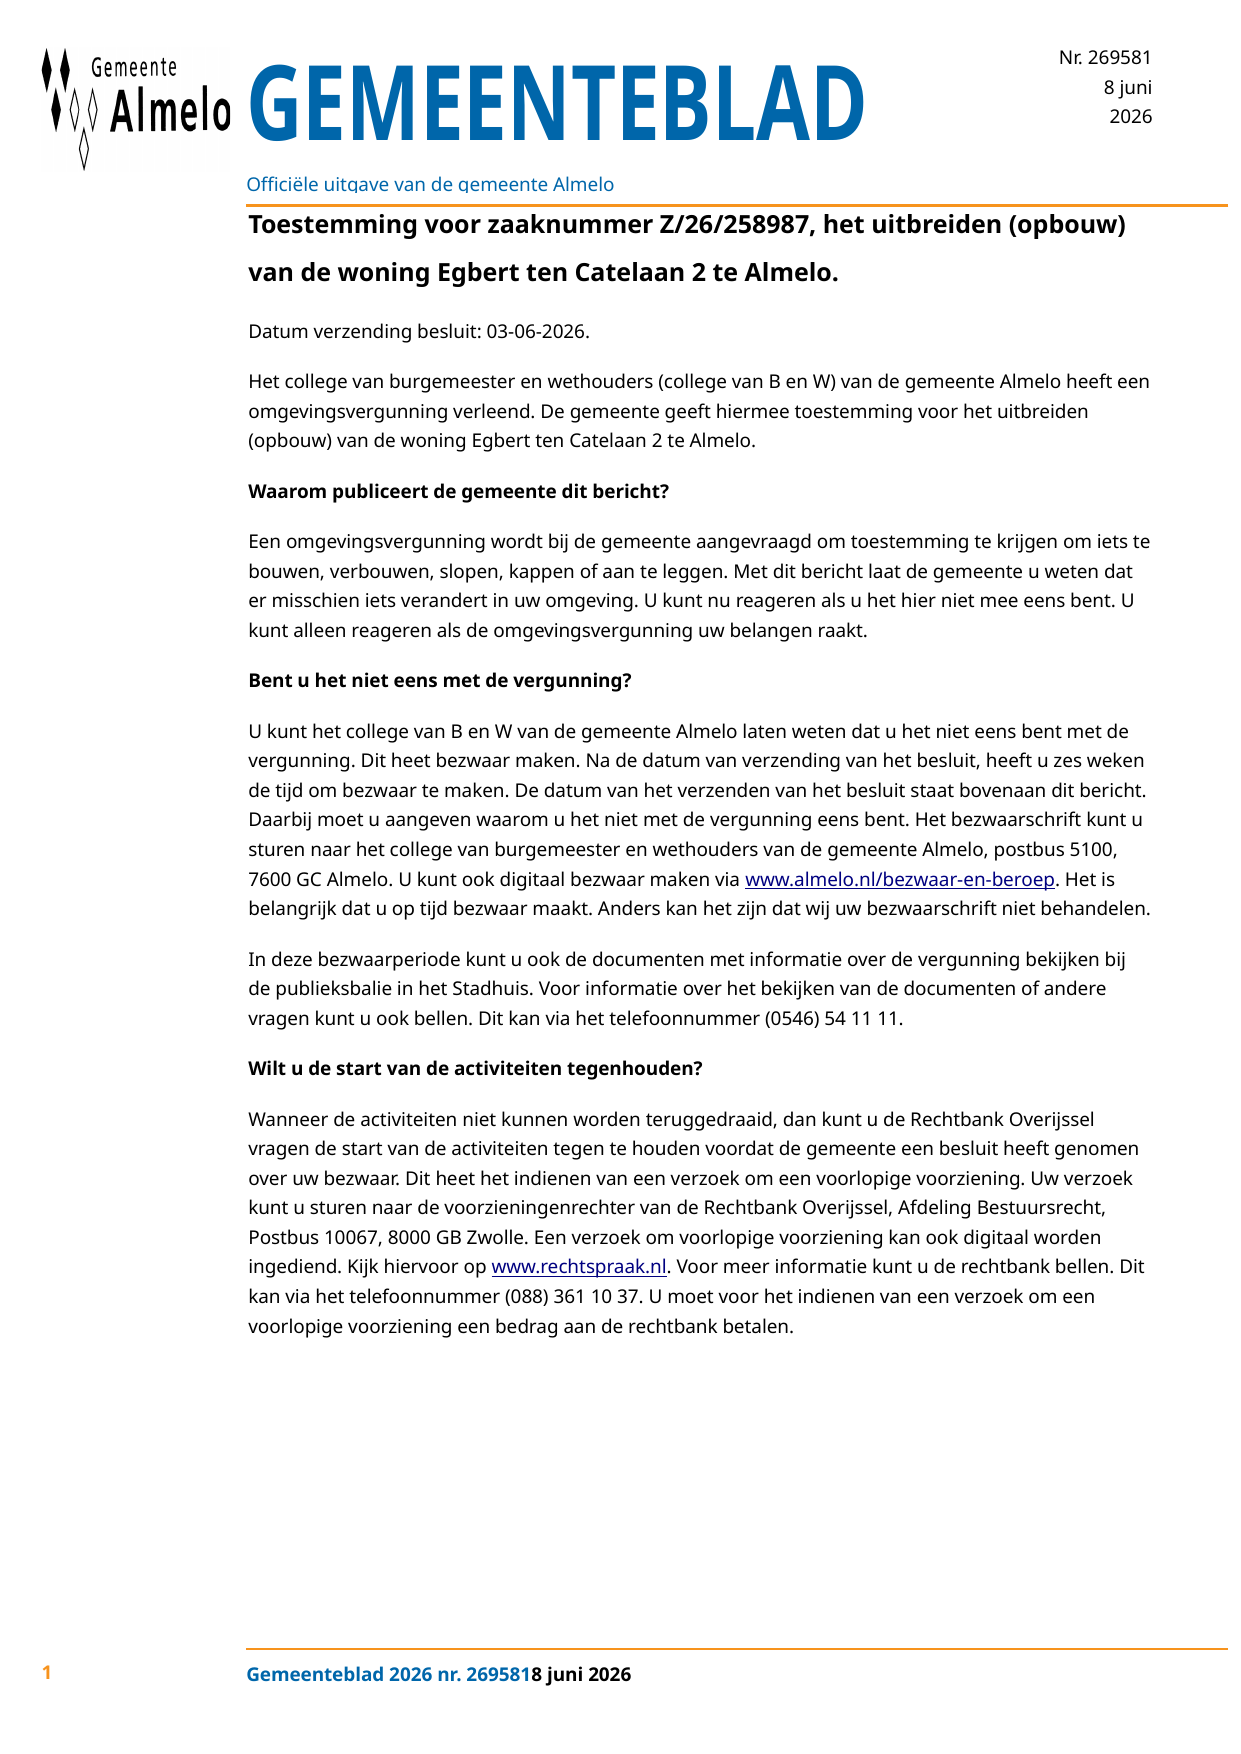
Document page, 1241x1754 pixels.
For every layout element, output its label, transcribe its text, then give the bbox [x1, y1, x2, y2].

text Bent u het niet eens met de vergunning? [248, 667, 1152, 693]
text Een omgevingsvergunning wordt bij de gemeente aangevraagd om toestemming te krijgen om iets te bouwen, verbouwen, slopen, kappen of aan te leggen. Met dit bericht laat de gemeente u weten dat er misschien iets verandert in uw omgeving. U kunt nu reageren als u het hier niet mee eens bent. U kunt alleen reageren als de omgevingsvergunning uw belangen raakt. [248, 528, 1152, 643]
text Wanneer de activiteiten niet kunnen worden teruggedraaid, dan kunt u de Rechtbank Overijssel vragen de start van de activiteiten tegen te houden voordat de gemeente een besluit heeft genomen over uw bezwaar. Dit heet het indienen van een verzoek om een voorlopige voorziening. Uw verzoek kunt u sturen naar de voorzieningenrechter van de Rechtbank Overijssel, Afdeling Bestuursrecht, Postbus 10067, 8000 GB Zwolle. Een verzoek om voorlopige voorziening kan ook digitaal worden ingediend. Kijk hiervoor op www.rechtspraak.nl. Voor meer informatie kunt u de rechtbank bellen. Dit kan via het telefoonnummer (088) 361 10 37. U moet voor het indienen van een verzoek om een voorlopige voorziening een bedrag aan de rechtbank betalen. [248, 1106, 1152, 1339]
text U kunt het college van B en W van de gemeente Almelo laten weten dat u het niet eens bent met de vergunning. Dit heet bezwaar maken. Na de datum van verzending van het besluit, heeft u zes weken de tijd om bezwaar te maken. De datum van het verzenden van het besluit staat bovenaan dit bericht. Daarbij moet u aangeven waarom u het niet met de vergunning eens bent. Het bezwaarschrift kunt u sturen naar het college van burgemeester en wethouders van de gemeente Almelo, postbus 5100, 7600 GC Almelo. U kunt ook digitaal bezwaar maken via www.almelo.nl/bezwaar-en-beroep. Het is belangrijk dat u op tijd bezwaar maakt. Anders kan het zijn dat wij uw bezwaarschrift niet behandelen. [248, 718, 1152, 921]
text Datum verzending besluit: 03-06-2026. [248, 318, 1152, 344]
text Toestemming voor zaaknummer Z/26/258987, het uitbreiden (opbouw) van de woning Egbert ten Catelaan 2 te Almelo. [248, 207, 1152, 288]
text Waarom publiceert de gemeente dit bericht? [248, 478, 1152, 504]
picture [41, 47, 231, 172]
text Het college van burgemeester en wethouders (college van B en W) van de gemeente Almelo heeft een omgevingsvergunning verleend. De gemeente geeft hiermee toestemming voor het uitbreiden (opbouw) van de woning Egbert ten Catelaan 2 te Almelo. [248, 368, 1152, 453]
text Wilt u de start van de activiteiten tegenhouden? [248, 1055, 1152, 1081]
text In deze bezwaarperiode kunt u ook de documenten met informatie over de vergunning bekijken bij de publieksbalie in het Stadhuis. Voor informatie over het bekijken van de documenten of andere vragen kunt u ook bellen. Dit kan via het telefoonnummer (0546) 54 11 11. [248, 946, 1152, 1031]
